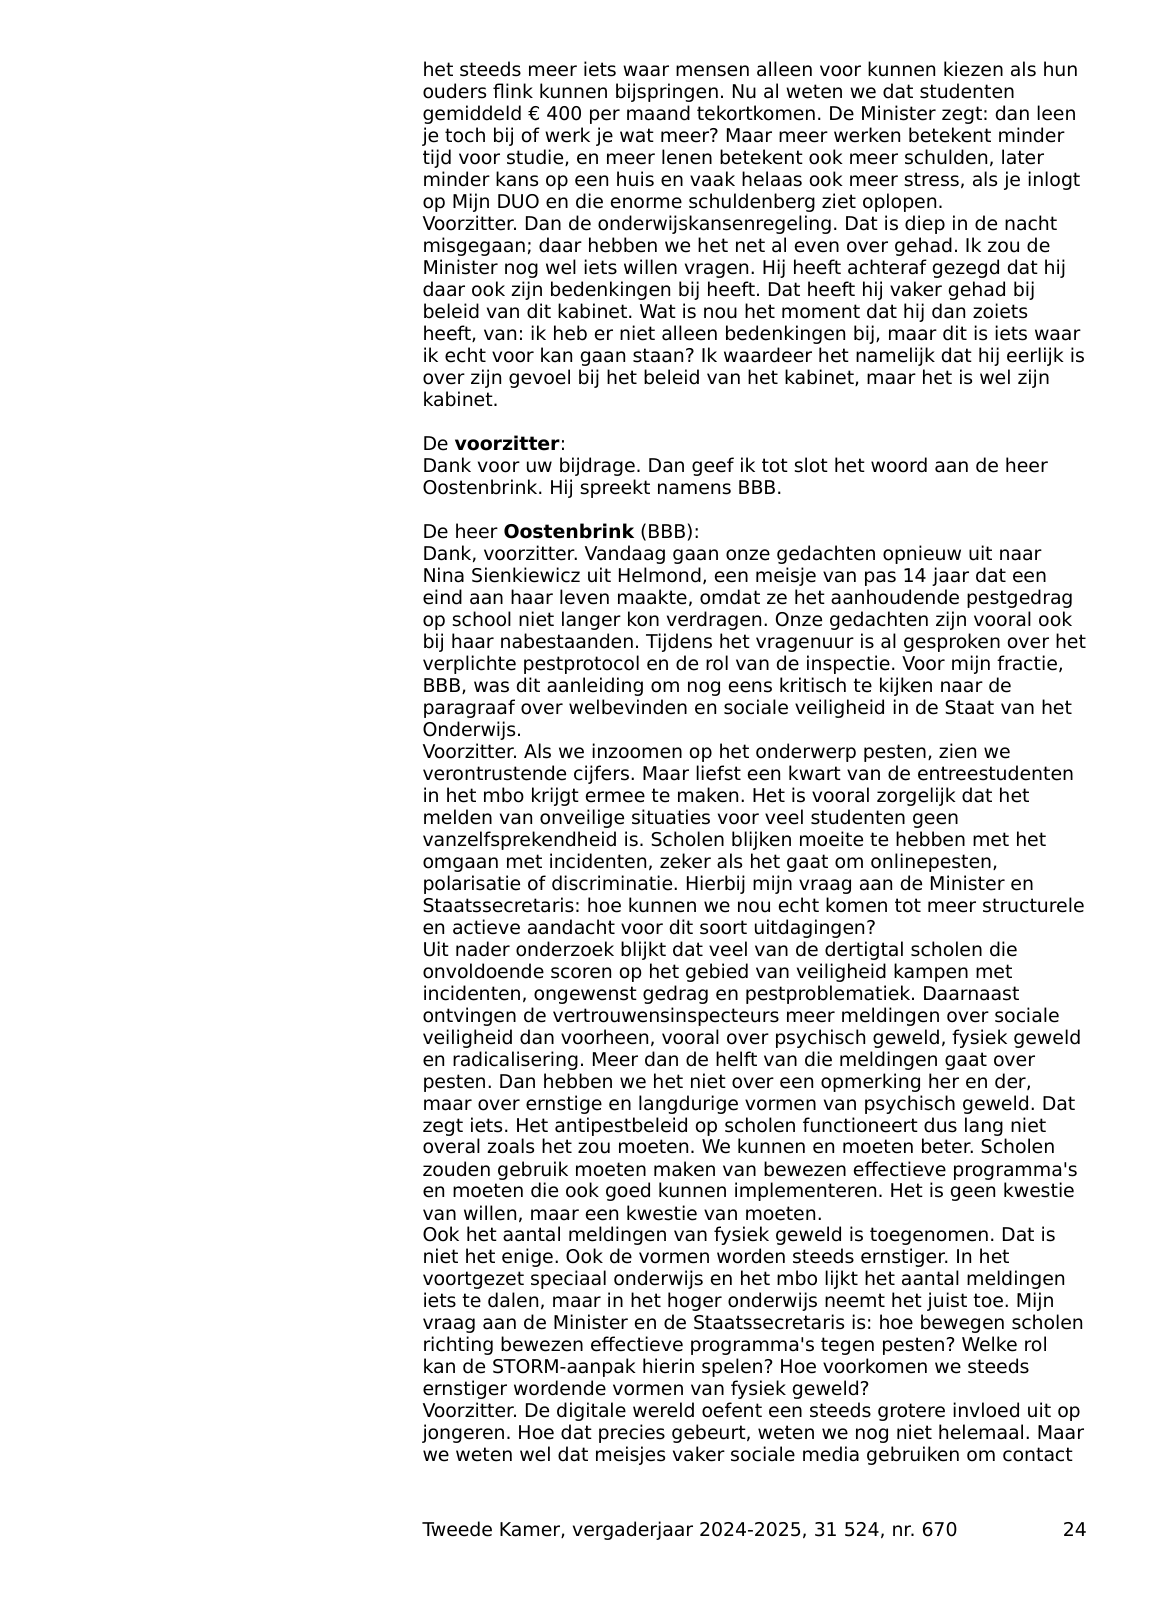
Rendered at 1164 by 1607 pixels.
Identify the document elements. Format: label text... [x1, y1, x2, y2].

text Voorzitter. Als we inzoomen op het onderwerp pesten, zien we verontrustende cijfers. Maar liefst een kwart van de entreestudenten in het mbo krijgt ermee te maken. Het is vooral zorgelijk dat het melden van onveilige situaties voor veel studenten geen vanzelfsprekendheid is. Scholen blijken moeite te hebben met het omgaan met incidenten, zeker als het gaat om onlinepesten, polarisatie of discriminatie. Hierbij mijn vraag aan de Minister en Staatssecretaris: hoe kunnen we nou echt komen tot meer structurele en actieve aandacht voor dit soort uitdagingen? [422, 741, 1087, 939]
text Uit nader onderzoek blijkt dat veel van de dertigtal scholen die onvoldoende scoren op het gebied van veiligheid kampen met incidenten, ongewenst gedrag en pestproblematiek. Daarnaast ontvingen de vertrouwensinspecteurs meer meldingen over sociale veiligheid dan voorheen, vooral over psychisch geweld, fysiek geweld en radicalisering. Meer dan de helft van die meldingen gaat over pesten. Dan hebben we het niet over een opmerking her en der, maar over ernstige en langdurige vormen van psychisch geweld. Dat zegt iets. Het antipestbeleid op scholen functioneert dus lang niet overal zoals het zou moeten. We kunnen en moeten beter. Scholen zouden gebruik moeten maken van bewezen effectieve programma's en moeten die ook goed kunnen implementeren. Het is geen kwestie van willen, maar een kwestie van moeten. [422, 939, 1087, 1224]
text Dank voor uw bijdrage. Dan geef ik tot slot het woord aan de heer Oostenbrink. Hij spreekt namens BBB. [422, 455, 1087, 499]
text Ook het aantal meldingen van fysiek geweld is toegenomen. Dat is niet het enige. Ook de vormen worden steeds ernstiger. In het voortgezet speciaal onderwijs en het mbo lijkt het aantal meldingen iets te dalen, maar in het hoger onderwijs neemt het juist toe. Mijn vraag aan de Minister en de Staatssecretaris is: hoe bewegen scholen richting bewezen effectieve programma's tegen pesten? Welke rol kan de STORM-aanpak hierin spelen? Hoe voorkomen we steeds ernstiger wordende vormen van fysiek geweld? [422, 1224, 1087, 1400]
text Voorzitter. De digitale wereld oefent een steeds grotere invloed uit op jongeren. Hoe dat precies gebeurt, weten we nog niet helemaal. Maar we weten wel dat meisjes vaker sociale media gebruiken om contact [422, 1400, 1087, 1466]
text Voorzitter. Dan de onderwijskansenregeling. Dat is diep in de nacht misgegaan; daar hebben we het net al even over gehad. Ik zou de Minister nog wel iets willen vragen. Hij heeft achteraf gezegd dat hij daar ook zijn bedenkingen bij heeft. Dat heeft hij vaker gehad bij beleid van dit kabinet. Wat is nou het moment dat hij dan zoiets heeft, van: ik heb er niet alleen bedenkingen bij, maar dit is iets waar ik echt voor kan gaan staan? Ik waardeer het namelijk dat hij eerlijk is over zijn gevoel bij het beleid van het kabinet, maar het is wel zijn kabinet. [422, 213, 1087, 411]
text De voorzitter: [422, 433, 1087, 455]
text het steeds meer iets waar mensen alleen voor kunnen kiezen als hun ouders flink kunnen bijspringen. Nu al weten we dat studenten gemiddeld € 400 per maand tekortkomen. De Minister zegt: dan leen je toch bij of werk je wat meer? Maar meer werken betekent minder tijd voor studie, en meer lenen betekent ook meer schulden, later minder kans op een huis en vaak helaas ook meer stress, als je inlogt op Mijn DUO en die enorme schuldenberg ziet oplopen. [422, 59, 1087, 213]
text De heer Oostenbrink (BBB): [422, 521, 1087, 543]
text Dank, voorzitter. Vandaag gaan onze gedachten opnieuw uit naar Nina Sienkiewicz uit Helmond, een meisje van pas 14 jaar dat een eind aan haar leven maakte, omdat ze het aanhoudende pestgedrag op school niet langer kon verdragen. Onze gedachten zijn vooral ook bij haar nabestaanden. Tijdens het vragenuur is al gesproken over het verplichte pestprotocol en de rol van de inspectie. Voor mijn fractie, BBB, was dit aanleiding om nog eens kritisch te kijken naar de paragraaf over welbevinden en sociale veiligheid in de Staat van het Onderwijs. [422, 543, 1087, 741]
